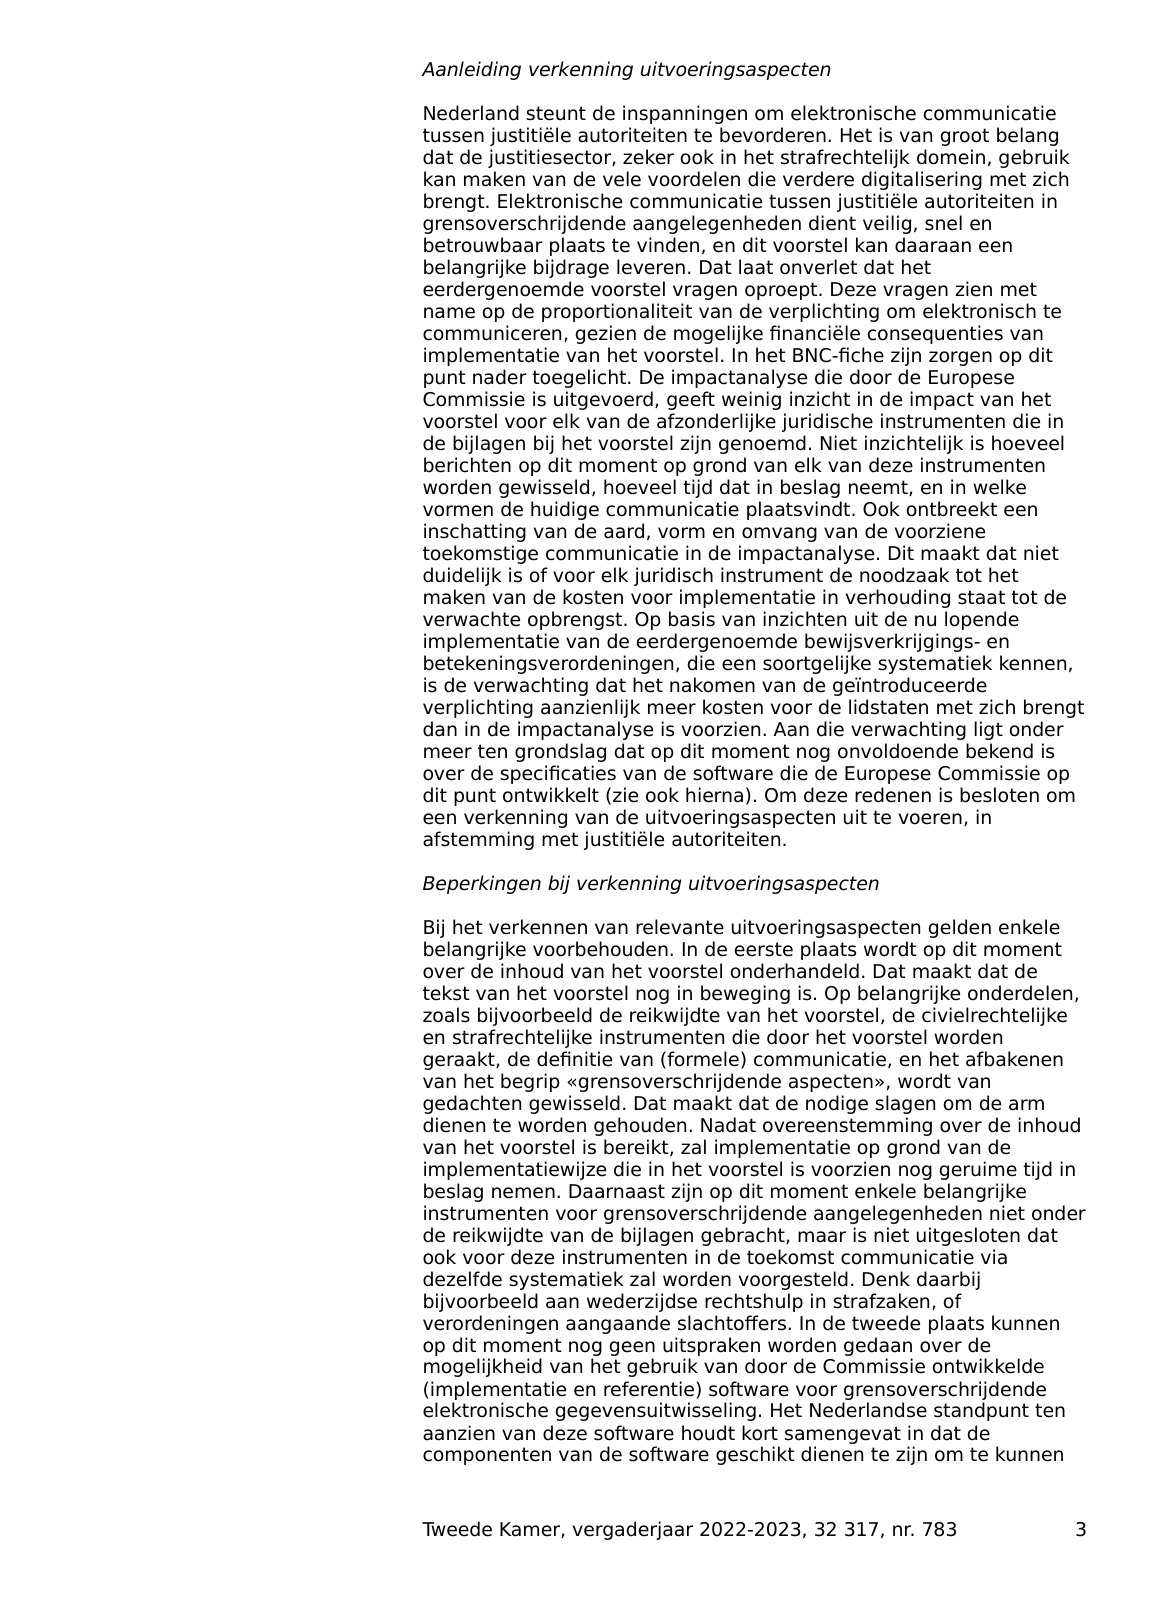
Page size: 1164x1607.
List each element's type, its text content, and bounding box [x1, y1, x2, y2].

text Nederland steunt de inspanningen om elektronische communicatie tussen justitiële autoriteiten te bevorderen. Het is van groot belang dat de justitiesector, zeker ook in het strafrechtelijk domein, gebruik kan maken van de vele voordelen die verdere digitalisering met zich brengt. Elektronische communicatie tussen justitiële autoriteiten in grensoverschrijdende aangelegenheden dient veilig, snel en betrouwbaar plaats te vinden, en dit voorstel kan daaraan een belangrijke bijdrage leveren. Dat laat onverlet dat het eerdergenoemde voorstel vragen oproept. Deze vragen zien met name op de proportionaliteit van de verplichting om elektronisch te communiceren, gezien de mogelijke financiële consequenties van implementatie van het voorstel. In het BNC-fiche zijn zorgen op dit punt nader toegelicht. De impactanalyse die door de Europese Commissie is uitgevoerd, geeft weinig inzicht in de impact van het voorstel voor elk van de afzonderlijke juridische instrumenten die in de bijlagen bij het voorstel zijn genoemd. Niet inzichtelijk is hoeveel berichten op dit moment op grond van elk van deze instrumenten worden gewisseld, hoeveel tijd dat in beslag neemt, en in welke vormen de huidige communicatie plaatsvindt. Ook ontbreekt een inschatting van de aard, vorm en omvang van de voorziene toekomstige communicatie in de impactanalyse. Dit maakt dat niet duidelijk is of voor elk juridisch instrument de noodzaak tot het maken van de kosten voor implementatie in verhouding staat tot de verwachte opbrengst. Op basis van inzichten uit de nu lopende implementatie van de eerdergenoemde bewijsverkrijgings- en betekeningsverordeningen, die een soortgelijke systematiek kennen, is de verwachting dat het nakomen van de geïntroduceerde verplichting aanzienlijk meer kosten voor de lidstaten met zich brengt dan in de impactanalyse is voorzien. Aan die verwachting ligt onder meer ten grondslag dat op dit moment nog onvoldoende bekend is over de specificaties van de software die de Europese Commissie op dit punt ontwikkelt (zie ook hierna). Om deze redenen is besloten om een verkenning van de uitvoeringsaspecten uit te voeren, in afstemming met justitiële autoriteiten. [422, 103, 1087, 851]
subtitle Aanleiding verkenning uitvoeringsaspecten [422, 59, 1087, 81]
subtitle Beperkingen bij verkenning uitvoeringsaspecten [422, 873, 1087, 895]
text Bij het verkennen van relevante uitvoeringsaspecten gelden enkele belangrijke voorbehouden. In de eerste plaats wordt op dit moment over de inhoud van het voorstel onderhandeld. Dat maakt dat de tekst van het voorstel nog in beweging is. Op belangrijke onderdelen, zoals bijvoorbeeld de reikwijdte van het voorstel, de civielrechtelijke en strafrechtelijke instrumenten die door het voorstel worden geraakt, de definitie van (formele) communicatie, en het afbakenen van het begrip «grensoverschrijdende aspecten», wordt van gedachten gewisseld. Dat maakt dat de nodige slagen om de arm dienen te worden gehouden. Nadat overeenstemming over de inhoud van het voorstel is bereikt, zal implementatie op grond van de implementatiewijze die in het voorstel is voorzien nog geruime tijd in beslag nemen. Daarnaast zijn op dit moment enkele belangrijke instrumenten voor grensoverschrijdende aangelegenheden niet onder de reikwijdte van de bijlagen gebracht, maar is niet uitgesloten dat ook voor deze instrumenten in de toekomst communicatie via dezelfde systematiek zal worden voorgesteld. Denk daarbij bijvoorbeeld aan wederzijdse rechtshulp in strafzaken, of verordeningen aangaande slachtoffers. In de tweede plaats kunnen op dit moment nog geen uitspraken worden gedaan over de mogelijkheid van het gebruik van door de Commissie ontwikkelde (implementatie en referentie) software voor grensoverschrijdende elektronische gegevensuitwisseling. Het Nederlandse standpunt ten aanzien van deze software houdt kort samengevat in dat de componenten van de software geschikt dienen te zijn om te kunnen [422, 917, 1087, 1466]
